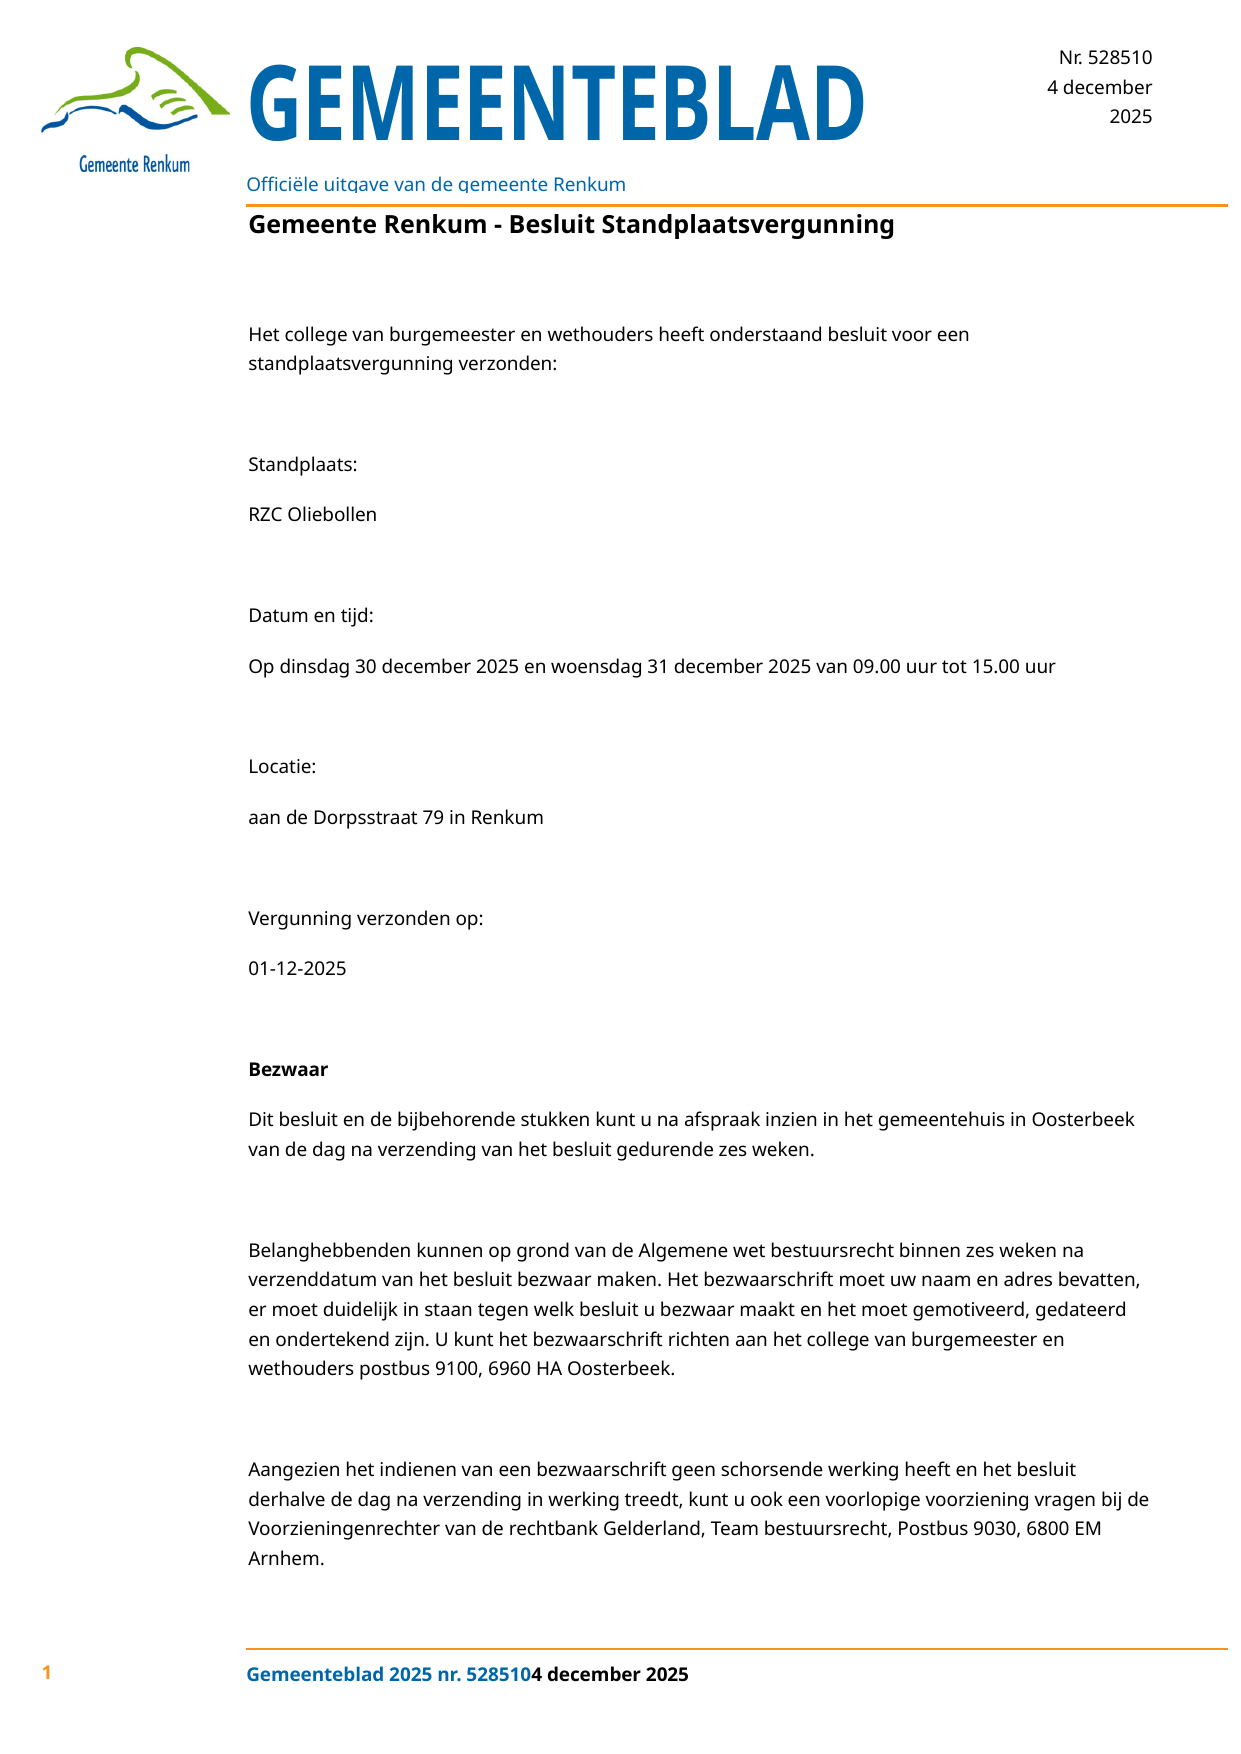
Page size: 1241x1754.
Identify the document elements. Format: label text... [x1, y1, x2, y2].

text Dit besluit en de bijbehorende stukken kunt u na afspraak inzien in het gemeentehuis in Oosterbeek van de dag na verzending van het besluit gedurende zes weken. [248, 1107, 1152, 1162]
text Locatie: [248, 754, 1152, 779]
text aan de Dorpsstraat 79 in Renkum [248, 804, 1152, 830]
text Gemeente Renkum - Besluit Standplaatsvergunning [248, 207, 1152, 241]
text RZC Oliebollen [248, 502, 1152, 527]
text Het college van burgemeester en wethouders heeft onderstaand besluit voor een standplaatsvergunning verzonden: [248, 321, 1152, 376]
text Bezwaar [248, 1056, 1152, 1082]
text Aangezien het indienen van een bezwaarschrift geen schorsende werking heeft en het besluit derhalve de dag na verzending in werking treedt, kunt u ook een voorlopige voorziening vragen bij de Voorzieningenrechter van de rechtbank Gelderland, Team bestuursrecht, Postbus 9030, 6800 EM Arnhem. [248, 1456, 1152, 1571]
text Vergunning verzonden op: [248, 905, 1152, 931]
text Datum en tijd: [248, 602, 1152, 628]
text Belanghebbenden kunnen op grond van de Algemene wet bestuursrecht binnen zes weken na verzenddatum van het besluit bezwaar maken. Het bezwaarschrift moet uw naam en adres bevatten, er moet duidelijk in staan tegen welk besluit u bezwaar maakt en het moet gemotiveerd, gedateerd en ondertekend zijn. U kunt het bezwaarschrift richten aan het college van burgemeester en wethouders postbus 9100, 6960 HA Oosterbeek. [248, 1237, 1152, 1381]
text Op dinsdag 30 december 2025 en woensdag 31 december 2025 van 09.00 uur tot 15.00 uur [248, 653, 1152, 678]
text Standplaats: [248, 451, 1152, 477]
text 01-12-2025 [248, 955, 1152, 981]
picture [41, 47, 231, 172]
